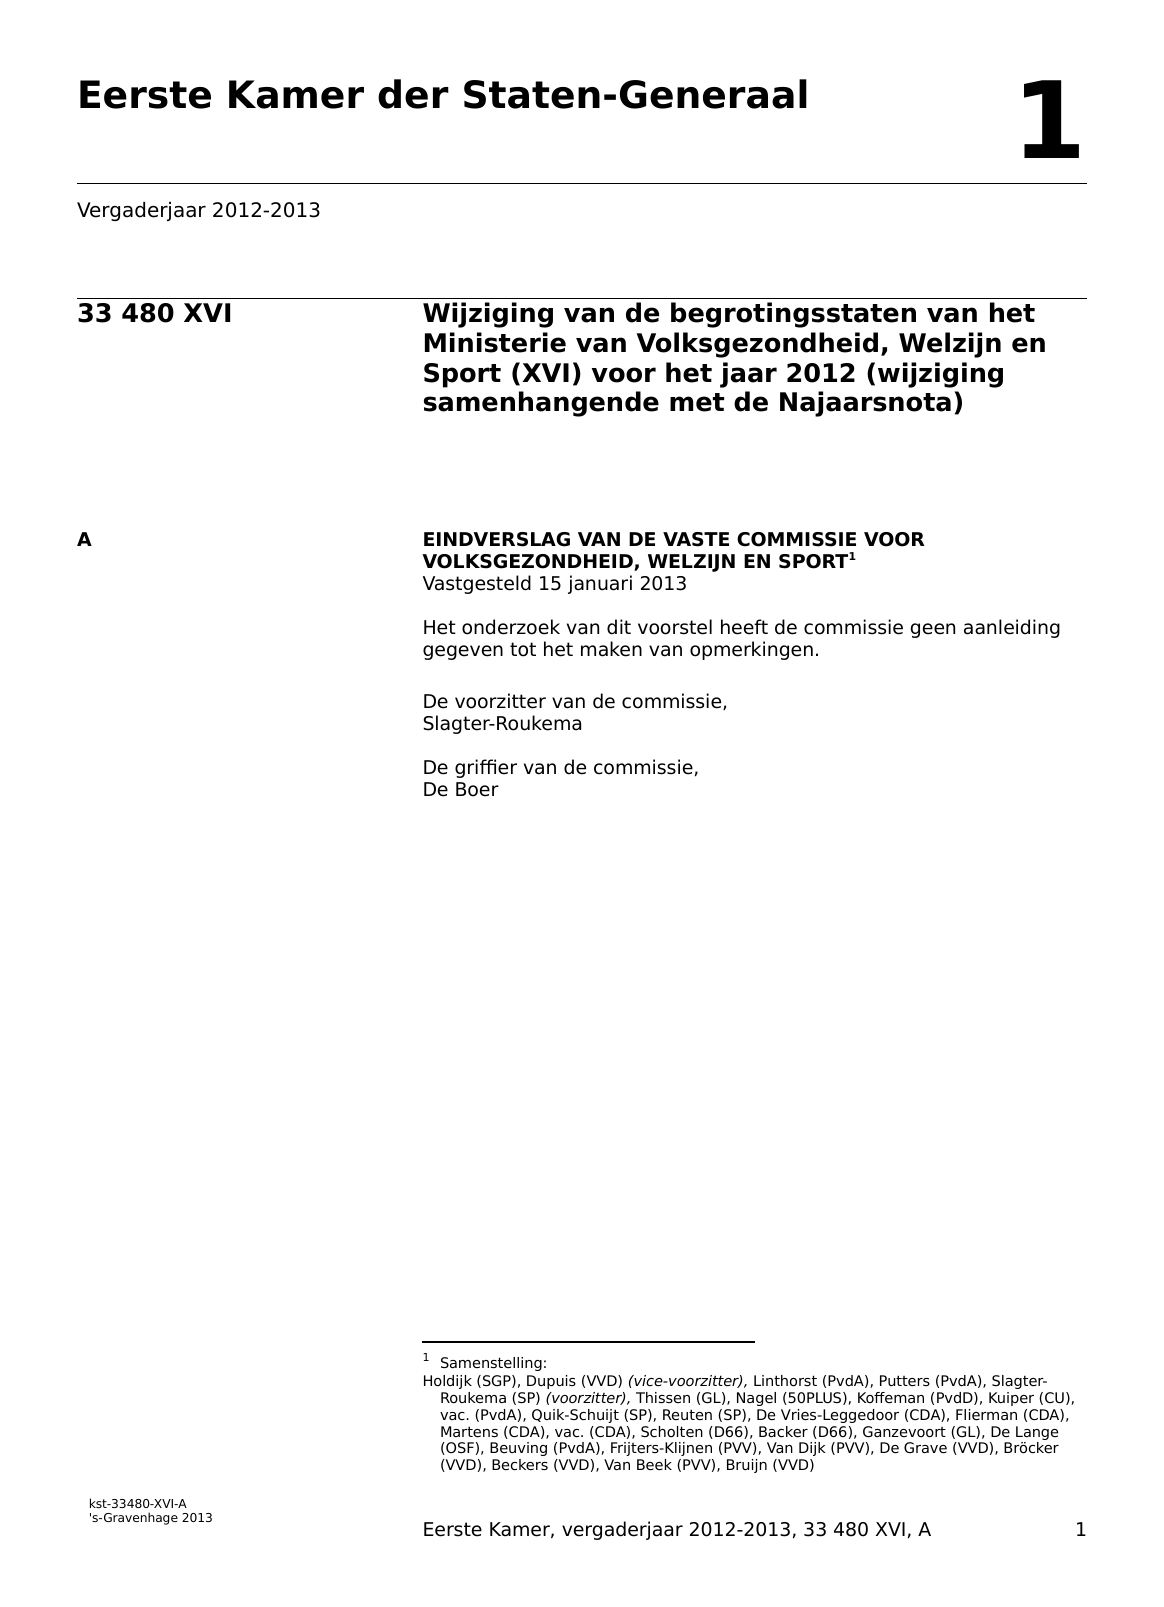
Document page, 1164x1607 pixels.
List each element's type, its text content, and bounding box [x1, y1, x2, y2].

table_cell Vergaderjaar 2012-2013 [77, 184, 1087, 298]
text Vastgesteld 15 januari 2013 [422, 573, 1087, 595]
text Holdijk (SGP), Dupuis (VVD) (vice-voorzitter), Linthorst (PvdA), Putters (PvdA), Slagter-Roukema (SP) (voorzitter), Thissen (GL), Nagel (50PLUS), Koffeman (PvdD), Kuiper (CU), vac. (PvdA), Quik-Schuijt (SP), Reuten (SP), De Vries-Leggedoor (CDA), Flierman (CDA), Martens (CDA), vac. (CDA), Scholten (D66), Backer (D66), Ganzevoort (GL), De Lange (OSF), Beuving (PvdA), Frijters-Klijnen (PVV), Van Dijk (PVV), De Grave (VVD), Bröcker (VVD), Beckers (VVD), Van Beek (PVV), Bruijn (VVD) [422, 1373, 1087, 1474]
table_header Eerste Kamer der Staten-Generaal [77, 59, 886, 183]
text kst-33480-XVI-A [88, 1497, 323, 1511]
table_header 1 [886, 59, 1087, 183]
text Het onderzoek van dit voorstel heeft de commissie geen aanleiding gegeven tot het maken van opmerkingen. [422, 617, 1087, 661]
subtitle A EINDVERSLAG VAN DE VASTE COMMISSIE VOOR VOLKSGEZONDHEID, WELZIJN EN SPORT [77, 529, 1087, 573]
text De griffier van de commissie, De Boer [422, 757, 1087, 801]
text 's-Gravenhage 2013 [88, 1511, 323, 1525]
text Samenstelling: [422, 1351, 1087, 1373]
text De voorzitter van de commissie, Slagter-Roukema [422, 691, 1087, 735]
subtitle 33 480 XVI Wijziging van de begrotingsstaten van het Ministerie van Volksgezondheid, Welzijn en Sport (XVI) voor het jaar 2012 (wijziging samenhangende met de Najaarsnota) [77, 299, 1087, 418]
